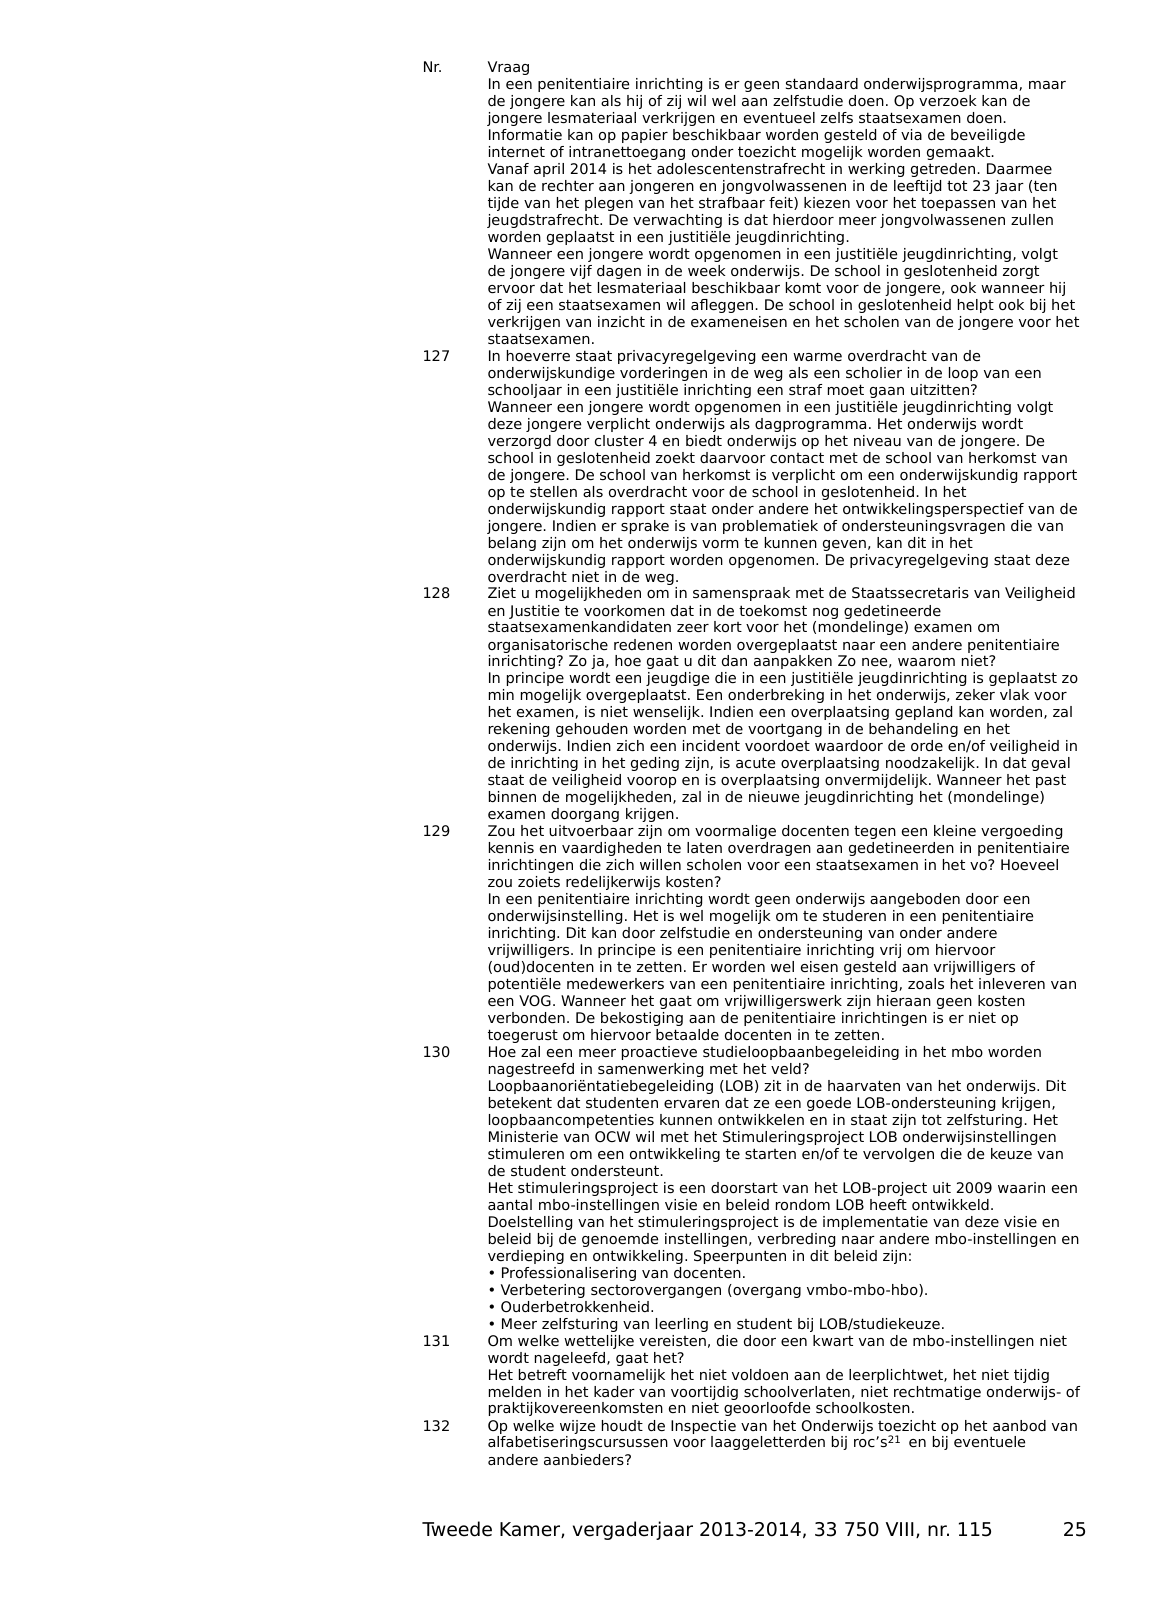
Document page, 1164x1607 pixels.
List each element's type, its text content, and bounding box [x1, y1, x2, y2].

table_cell In een penitentiaire inrichting is er geen standaard onderwijsprogramma, maar de jongere kan als hij of zij wil wel aan zelfstudie doen. Op verzoek kan de jongere lesmateriaal verkrijgen en eventueel zelfs staatsexamen doen. Informatie kan op papier beschikbaar worden gesteld of via de beveiligde internet of intranettoegang onder toezicht mogelijk worden gemaakt. Vanaf april 2014 is het adolescentenstrafrecht in werking getreden. Daarmee kan de rechter aan jongeren en jongvolwassenen in de leeftijd tot 23 jaar (ten tijde van het plegen van het strafbaar feit) kiezen voor het toepassen van het jeugdstrafrecht. De verwachting is dat hierdoor meer jongvolwassenen zullen worden geplaatst in een justitiële jeugdinrichting. Wanneer een jongere wordt opgenomen in een justitiële jeugdinrichting, volgt de jongere vijf dagen in de week onderwijs. De school in geslotenheid zorgt ervoor dat het lesmateriaal beschikbaar komt voor de jongere, ook wanneer hij of zij een staatsexamen wil afleggen. De school in geslotenheid helpt ook bij het verkrijgen van inzicht in de exameneisen en het scholen van de jongere voor het staatsexamen. [481, 76, 1087, 348]
table_cell Om welke wettelijke vereisten, die door een kwart van de mbo-instellingen niet wordt nageleefd, gaat het? Het betreft voornamelijk het niet voldoen aan de leerplichtwet, het niet tijdig melden in het kader van voortijdig schoolverlaten, niet rechtmatige onderwijs- of praktijkovereenkomsten en niet geoorloofde schoolkosten. [481, 1333, 1087, 1417]
table_cell 131 [422, 1333, 481, 1417]
table_cell 132 [422, 1418, 481, 1468]
table_cell 127 [422, 348, 481, 585]
table_cell Op welke wijze houdt de Inspectie van het Onderwijs toezicht op het aanbod van alfabetiseringscursussen voor laaggeletterden bij roc’s21 en bij eventuele andere aanbieders? [481, 1418, 1087, 1468]
table_cell In hoeverre staat privacyregelgeving een warme overdracht van de onderwijskundige vorderingen in de weg als een scholier in de loop van een schooljaar in een justitiële inrichting een straf moet gaan uitzitten? Wanneer een jongere wordt opgenomen in een justitiële jeugdinrichting volgt deze jongere verplicht onderwijs als dagprogramma. Het onderwijs wordt verzorgd door cluster 4 en biedt onderwijs op het niveau van de jongere. De school in geslotenheid zoekt daarvoor contact met de school van herkomst van de jongere. De school van herkomst is verplicht om een onderwijskundig rapport op te stellen als overdracht voor de school in geslotenheid. In het onderwijskundig rapport staat onder andere het ontwikkelingsperspectief van de jongere. Indien er sprake is van problematiek of ondersteuningsvragen die van belang zijn om het onderwijs vorm te kunnen geven, kan dit in het onderwijskundig rapport worden opgenomen. De privacyregelgeving staat deze overdracht niet in de weg. [481, 348, 1087, 585]
table_cell [422, 76, 481, 348]
table_cell Zou het uitvoerbaar zijn om voormalige docenten tegen een kleine vergoeding kennis en vaardigheden te laten overdragen aan gedetineerden in penitentiaire inrichtingen die zich willen scholen voor een staatsexamen in het vo? Hoeveel zou zoiets redelijkerwijs kosten? In een penitentiaire inrichting wordt geen onderwijs aangeboden door een onderwijsinstelling. Het is wel mogelijk om te studeren in een penitentiaire inrichting. Dit kan door zelfstudie en ondersteuning van onder andere vrijwilligers. In principe is een penitentiaire inrichting vrij om hiervoor (oud)docenten in te zetten. Er worden wel eisen gesteld aan vrijwilligers of potentiële medewerkers van een penitentiaire inrichting, zoals het inleveren van een VOG. Wanneer het gaat om vrijwilligerswerk zijn hieraan geen kosten verbonden. De bekostiging aan de penitentiaire inrichtingen is er niet op toegerust om hiervoor betaalde docenten in te zetten. [481, 823, 1087, 1044]
table_header Nr. [422, 59, 481, 76]
table_cell 128 [422, 585, 481, 823]
table_cell 130 [422, 1044, 481, 1332]
table_cell 129 [422, 823, 481, 1044]
table_cell Hoe zal een meer proactieve studieloopbaanbegeleiding in het mbo worden nagestreefd in samenwerking met het veld? Loopbaanoriëntatiebegeleiding (LOB) zit in de haarvaten van het onderwijs. Dit betekent dat studenten ervaren dat ze een goede LOB-ondersteuning krijgen, loopbaancompetenties kunnen ontwikkelen en in staat zijn tot zelfsturing. Het Ministerie van OCW wil met het Stimuleringsproject LOB onderwijsinstellingen stimuleren om een ontwikkeling te starten en/of te vervolgen die de keuze van de student ondersteunt. Het stimuleringsproject is een doorstart van het LOB-project uit 2009 waarin een aantal mbo-instellingen visie en beleid rondom LOB heeft ontwikkeld. Doelstelling van het stimuleringsproject is de implementatie van deze visie en beleid bij de genoemde instellingen, verbreding naar andere mbo-instellingen en verdieping en ontwikkeling. Speerpunten in dit beleid zijn: • Professionalisering van docenten. • Verbetering sectorovergangen (overgang vmbo-mbo-hbo). • Ouderbetrokkenheid. • Meer zelfsturing van leerling en student bij LOB/studiekeuze. [481, 1044, 1087, 1332]
table_cell Ziet u mogelijkheden om in samenspraak met de Staatssecretaris van Veiligheid en Justitie te voorkomen dat in de toekomst nog gedetineerde staatsexamenkandidaten zeer kort voor het (mondelinge) examen om organisatorische redenen worden overgeplaatst naar een andere penitentiaire inrichting? Zo ja, hoe gaat u dit dan aanpakken Zo nee, waarom niet? In principe wordt een jeugdige die in een justitiële jeugdinrichting is geplaatst zo min mogelijk overgeplaatst. Een onderbreking in het onderwijs, zeker vlak voor het examen, is niet wenselijk. Indien een overplaatsing gepland kan worden, zal rekening gehouden worden met de voortgang in de behandeling en het onderwijs. Indien zich een incident voordoet waardoor de orde en/of veiligheid in de inrichting in het geding zijn, is acute overplaatsing noodzakelijk. In dat geval staat de veiligheid voorop en is overplaatsing onvermijdelijk. Wanneer het past binnen de mogelijkheden, zal in de nieuwe jeugdinrichting het (mondelinge) examen doorgang krijgen. [481, 585, 1087, 823]
table_header Vraag [481, 59, 1087, 76]
